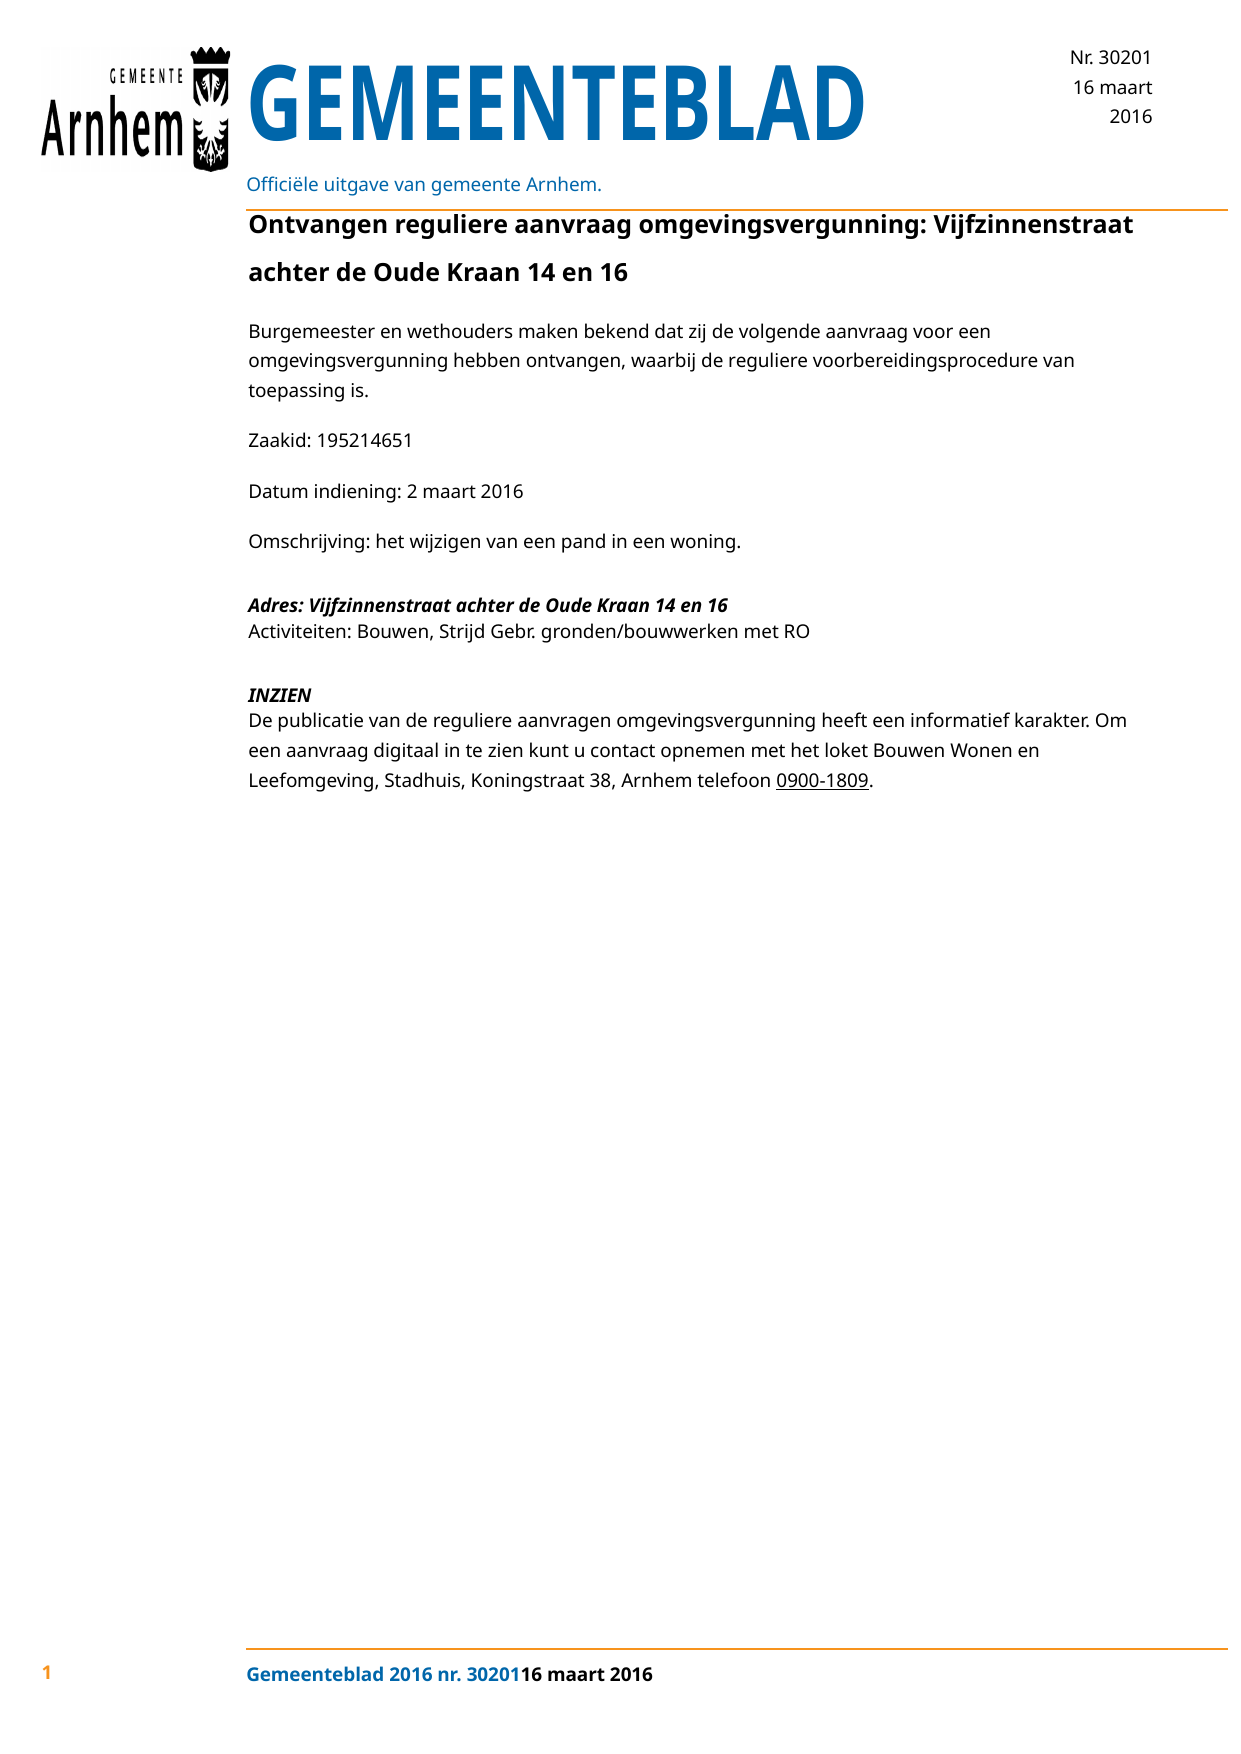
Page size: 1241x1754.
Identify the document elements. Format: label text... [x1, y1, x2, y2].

text De publicatie van de reguliere aanvragen omgevingsvergunning heeft een informatief karakter. Om een aanvraag digitaal in te zien kunt u contact opnemen met het loket Bouwen Wonen en Leefomgeving, Stadhuis, Koningstraat 38, Arnhem telefoon 0900-1809. [248, 708, 1152, 793]
picture [41, 47, 231, 172]
text Zaakid: 195214651 [248, 427, 1152, 453]
text Ontvangen reguliere aanvraag omgevingsvergunning: Vijfzinnenstraat achter de Oude Kraan 14 en 16 [248, 211, 1152, 288]
text Datum indiening: 2 maart 2016 [248, 478, 1152, 504]
text Omschrijving: het wijzigen van een pand in een woning. [248, 528, 1152, 554]
text Activiteiten: Bouwen, Strijd Gebr. gronden/bouwwerken met RO [248, 618, 1152, 644]
text Burgemeester en wethouders maken bekend dat zij de volgende aanvraag voor een omgevingsvergunning hebben ontvangen, waarbij de reguliere voorbereidingsprocedure van toepassing is. [248, 318, 1152, 403]
text INZIEN [248, 682, 1152, 708]
text Adres: Vijfzinnenstraat achter de Oude Kraan 14 en 16 [248, 592, 1152, 618]
